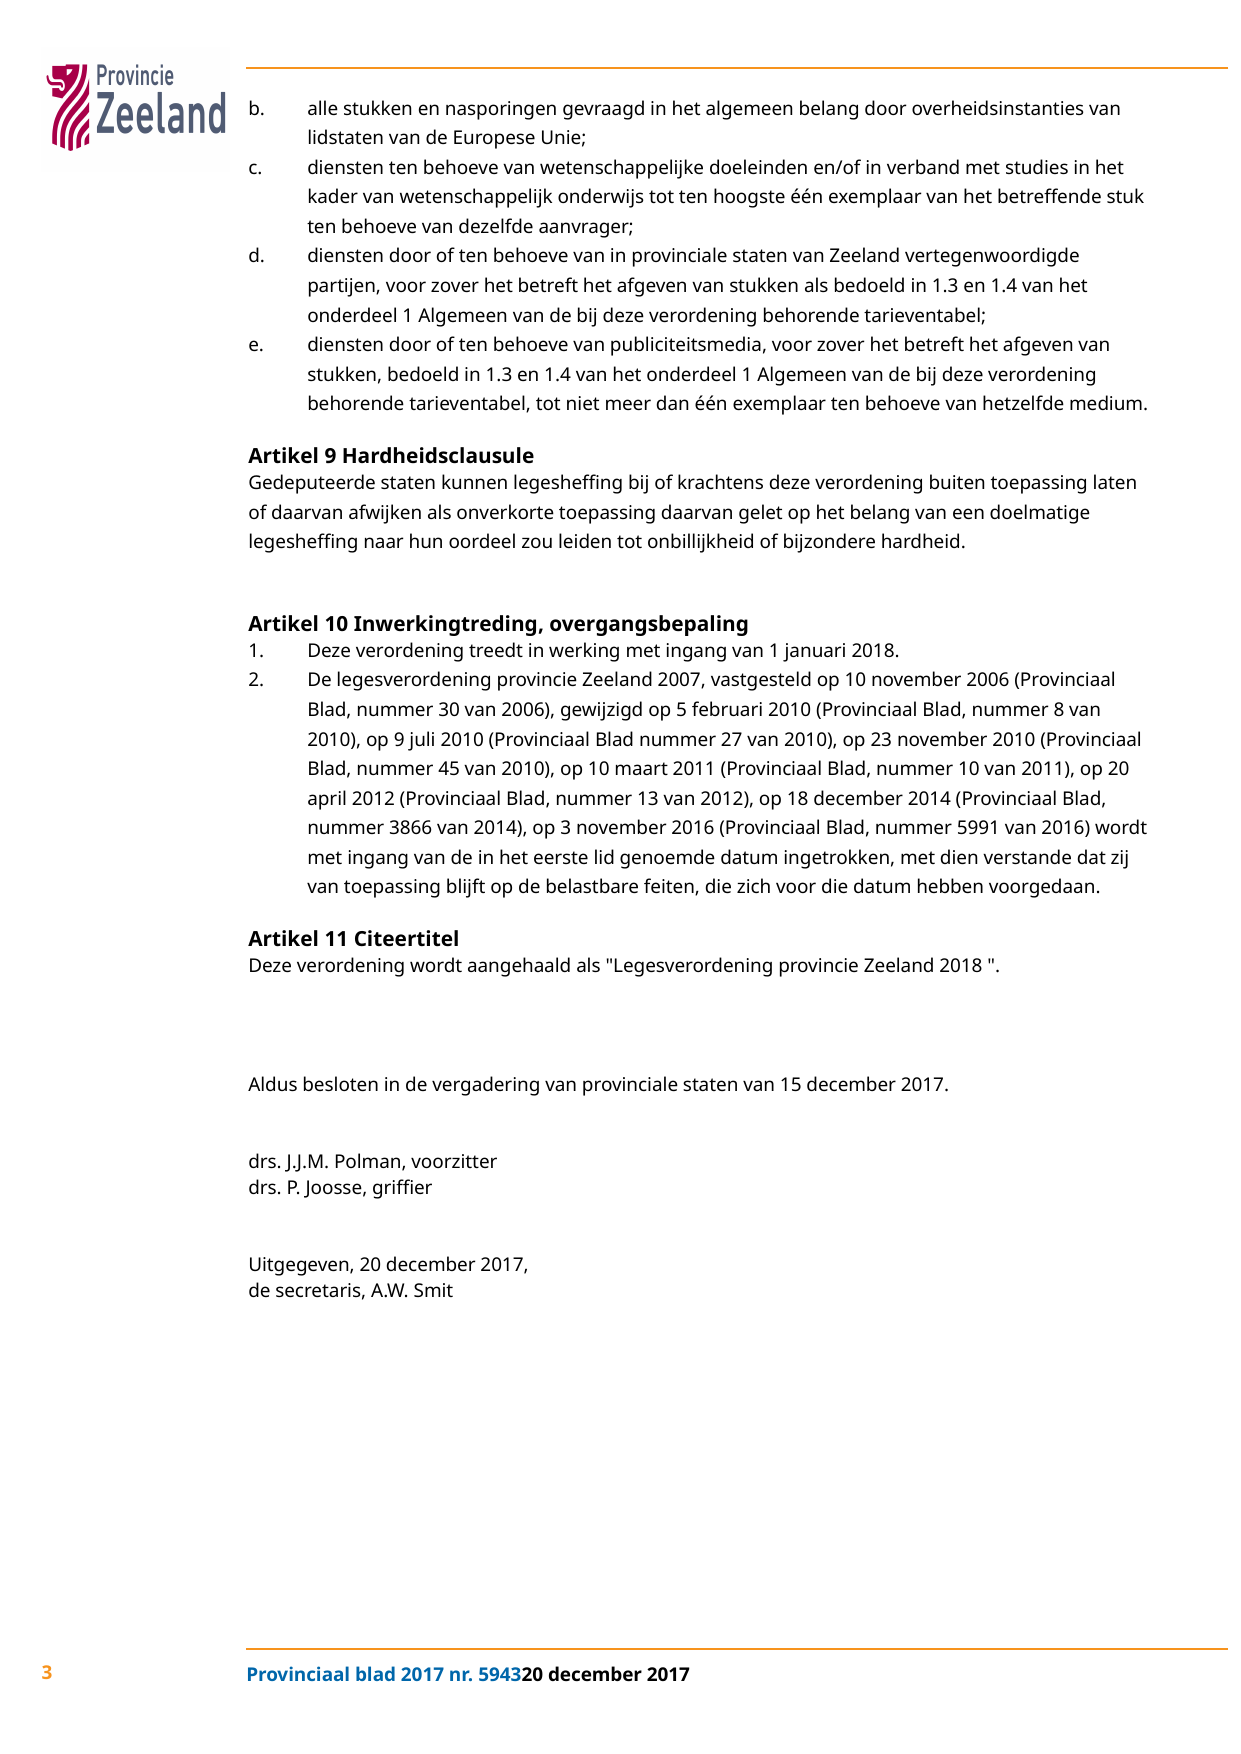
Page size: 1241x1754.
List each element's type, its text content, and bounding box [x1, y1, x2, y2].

picture [41, 47, 231, 172]
list Deze verordening treedt in werking met ingang van 1 januari 2018. [248, 637, 1152, 663]
text drs. P. Joosse, griffier [248, 1174, 1152, 1199]
list De legesverordening provincie Zeeland 2007, vastgesteld op 10 november 2006 (Provinciaal Blad, nummer 30 van 2006), gewijzigd op 5 februari 2010 (Provinciaal Blad, nummer 8 van 2010), op 9 juli 2010 (Provinciaal Blad nummer 27 van 2010), op 23 november 2010 (Provinciaal Blad, nummer 45 van 2010), op 10 maart 2011 (Provinciaal Blad, nummer 10 van 2011), op 20 april 2012 (Provinciaal Blad, nummer 13 van 2012), op 18 december 2014 (Provinciaal Blad, nummer 3866 van 2014), op 3 november 2016 (Provinciaal Blad, nummer 5991 van 2016) wordt met ingang van de in het eerste lid genoemde datum ingetrokken, met dien verstande dat zij van toepassing blijft op de belastbare feiten, die zich voor die datum hebben voorgedaan. [248, 667, 1152, 899]
text Aldus besloten in de vergadering van provinciale staten van 15 december 2017. [248, 1071, 1152, 1097]
text Deze verordening wordt aangehaald als "Legesverordening provincie Zeeland 2018 ". [248, 953, 1152, 978]
text de secretaris, A.W. Smit [248, 1277, 1152, 1302]
text drs. J.J.M. Polman, voorzitter [248, 1148, 1152, 1174]
list diensten door of ten behoeve van publiciteitsmedia, voor zover het betreft het afgeven van stukken, bedoeld in 1.3 en 1.4 van het onderdeel 1 Algemeen van de bij deze verordening behorende tarieventabel, tot niet meer dan één exemplaar ten behoeve van hetzelfde medium. [248, 331, 1152, 416]
text Artikel 11 Citeertitel [248, 924, 1152, 953]
list diensten door of ten behoeve van in provinciale staten van Zeeland vertegenwoordigde partijen, voor zover het betreft het afgeven van stukken als bedoeld in 1.3 en 1.4 van het onderdeel 1 Algemeen van de bij deze verordening behorende tarieventabel; [248, 243, 1152, 328]
text Artikel 9 Hardheidsclausule [248, 441, 1152, 469]
text Gedeputeerde staten kunnen legesheffing bij of krachtens deze verordening buiten toepassing laten of daarvan afwijken als onverkorte toepassing daarvan gelet op het belang van een doelmatige legesheffing naar hun oordeel zou leiden tot onbillijkheid of bijzondere hardheid. [248, 469, 1152, 554]
text Uitgegeven, 20 december 2017, [248, 1251, 1152, 1277]
text Artikel 10 Inwerkingtreding, overgangsbepaling [248, 609, 1152, 637]
list alle stukken en nasporingen gevraagd in het algemeen belang door overheidsinstanties van lidstaten van de Europese Unie; [248, 95, 1152, 150]
list diensten ten behoeve van wetenschappelijke doeleinden en/of in verband met studies in het kader van wetenschappelijk onderwijs tot ten hoogste één exemplaar van het betreffende stuk ten behoeve van dezelfde aanvrager; [248, 154, 1152, 239]
